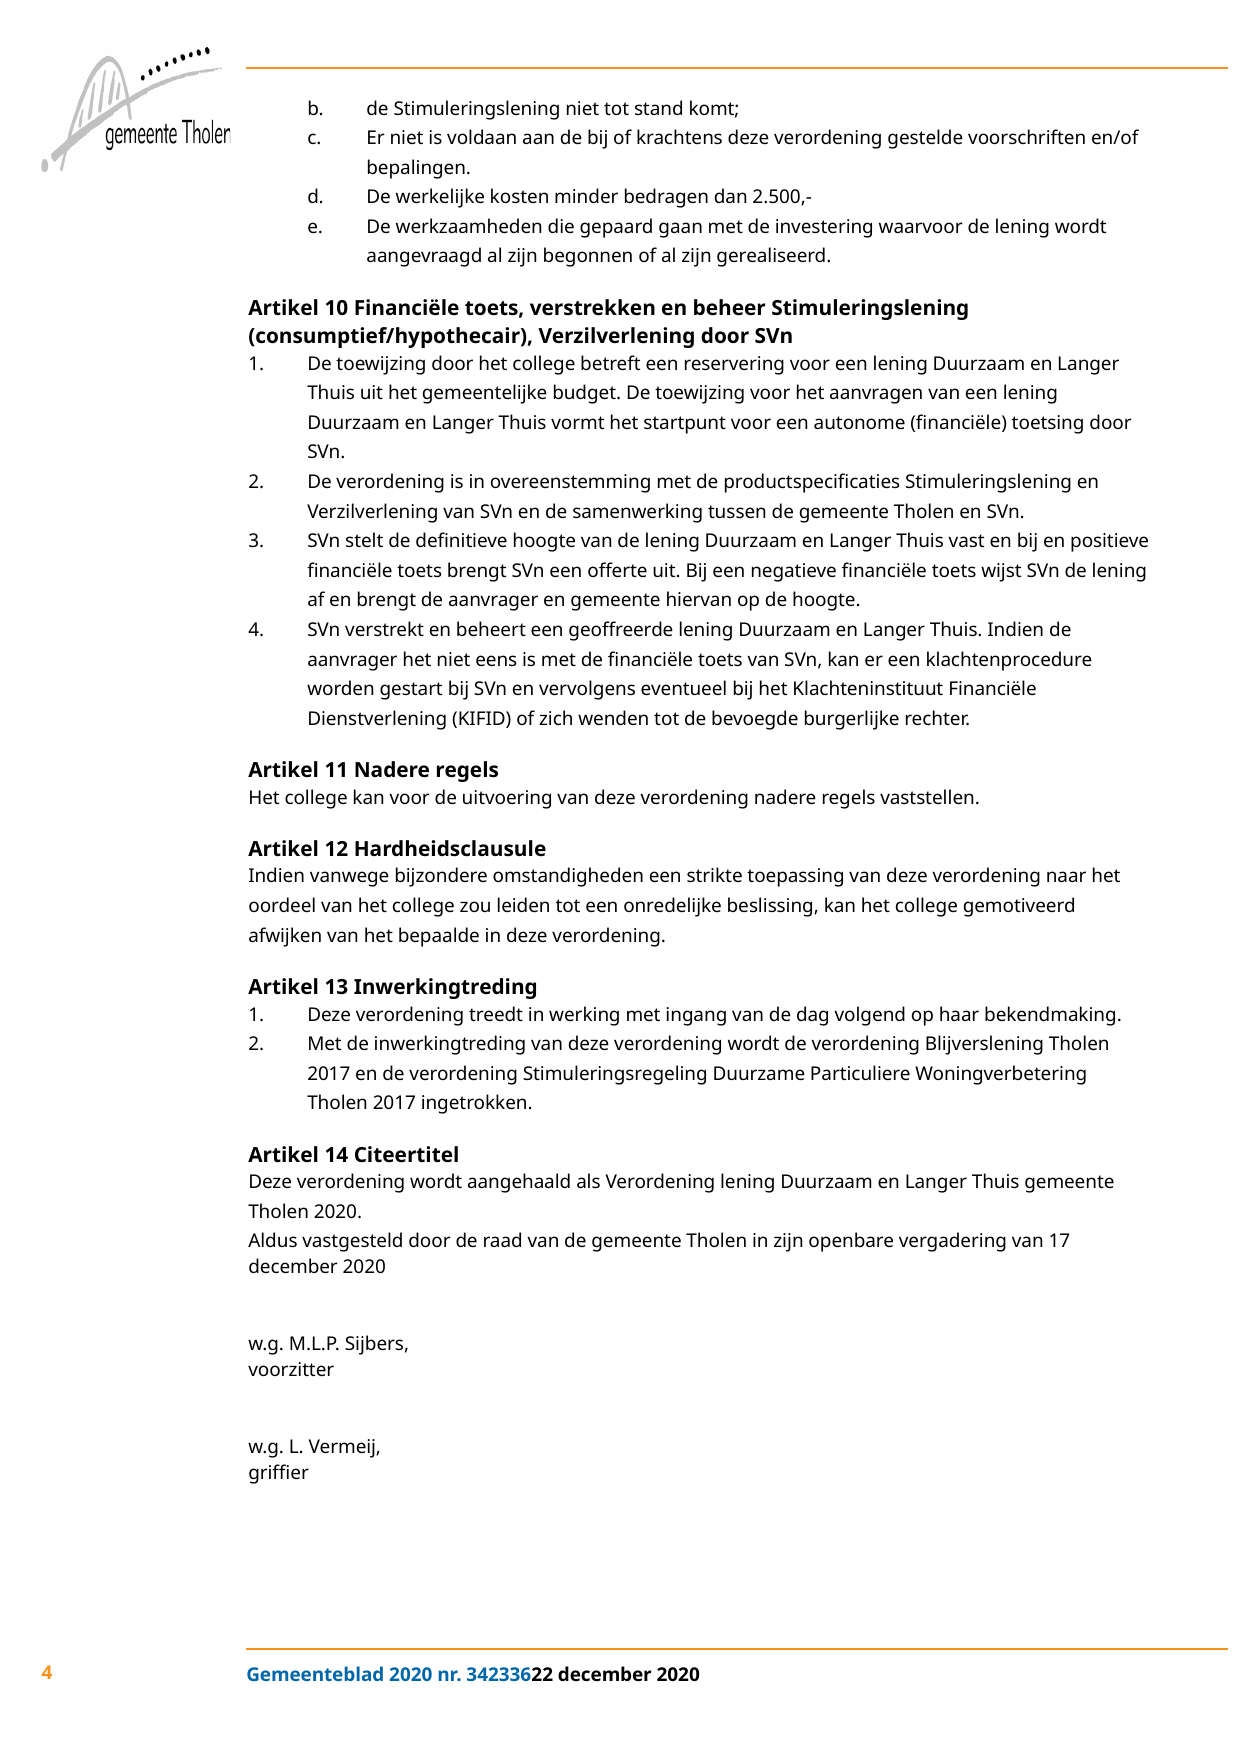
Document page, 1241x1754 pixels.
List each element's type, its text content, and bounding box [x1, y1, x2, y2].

list Met de inwerkingtreding van deze verordening wordt de verordening Blijverslening Tholen 2017 en de verordening Stimuleringsregeling Duurzame Particuliere Woningverbetering Tholen 2017 ingetrokken. [248, 1030, 1152, 1115]
list de Stimuleringslening niet tot stand komt; [307, 95, 1152, 121]
text Artikel 10 Financiële toets, verstrekken en beheer Stimuleringslening (consumptief/hypothecair), Verzilverlening door SVn [248, 293, 1152, 350]
text Het college kan voor de uitvoering van deze verordening nadere regels vaststellen. [248, 784, 1152, 809]
text Artikel 12 Hardheidsclausule [248, 834, 1152, 863]
text w.g. M.L.P. Sijbers, [248, 1330, 1152, 1356]
text voorzitter [248, 1356, 1152, 1382]
text griffier [248, 1459, 1152, 1485]
list De verordening is in overeenstemming met de productspecificaties Stimuleringslening en Verzilverlening van SVn en de samenwerking tussen de gemeente Tholen en SVn. [248, 468, 1152, 524]
text Deze verordening wordt aangehaald als Verordening lening Duurzaam en Langer Thuis gemeente Tholen 2020. [248, 1168, 1152, 1224]
list Er niet is voldaan aan de bij of krachtens deze verordening gestelde voorschriften en/of bepalingen. [307, 124, 1152, 180]
list De toewijzing door het college betreft een reservering voor een lening Duurzaam en Langer Thuis uit het gemeentelijke budget. De toewijzing voor het aanvragen van een lening Duurzaam en Langer Thuis vormt het startpunt voor een autonome (financiële) toetsing door SVn. [248, 350, 1152, 464]
text w.g. L. Vermeij, [248, 1433, 1152, 1459]
text Artikel 14 Citeertitel [248, 1140, 1152, 1168]
list SVn stelt de definitieve hoogte van de lening Duurzaam en Langer Thuis vast en bij en positieve financiële toets brengt SVn een offerte uit. Bij een negatieve financiële toets wijst SVn de lening af en brengt de aanvrager en gemeente hiervan op de hoogte. [248, 527, 1152, 612]
text Artikel 13 Inwerkingtreding [248, 972, 1152, 1001]
list De werkelijke kosten minder bedragen dan 2.500,- [307, 183, 1152, 209]
list SVn verstrekt en beheert een geoffreerde lening Duurzaam en Langer Thuis. Indien de aanvrager het niet eens is met de financiële toets van SVn, kan er een klachtenprocedure worden gestart bij SVn en vervolgens eventueel bij het Klachteninstituut Financiële Dienstverlening (KIFID) of zich wenden tot de bevoegde burgerlijke rechter. [248, 616, 1152, 731]
text Aldus vastgesteld door de raad van de gemeente Tholen in zijn openbare vergadering van 17 december 2020 [248, 1227, 1152, 1279]
list De werkzaamheden die gepaard gaan met de investering waarvoor de lening wordt aangevraagd al zijn begonnen of al zijn gerealiseerd. [307, 213, 1152, 268]
text Indien vanwege bijzondere omstandigheden een strikte toepassing van deze verordening naar het oordeel van het college zou leiden tot een onredelijke beslissing, kan het college gemotiveerd afwijken van het bepaalde in deze verordening. [248, 863, 1152, 948]
list Deze verordening treedt in werking met ingang van de dag volgend op haar bekendmaking. [248, 1001, 1152, 1026]
text Artikel 11 Nadere regels [248, 755, 1152, 784]
picture [41, 47, 231, 172]
